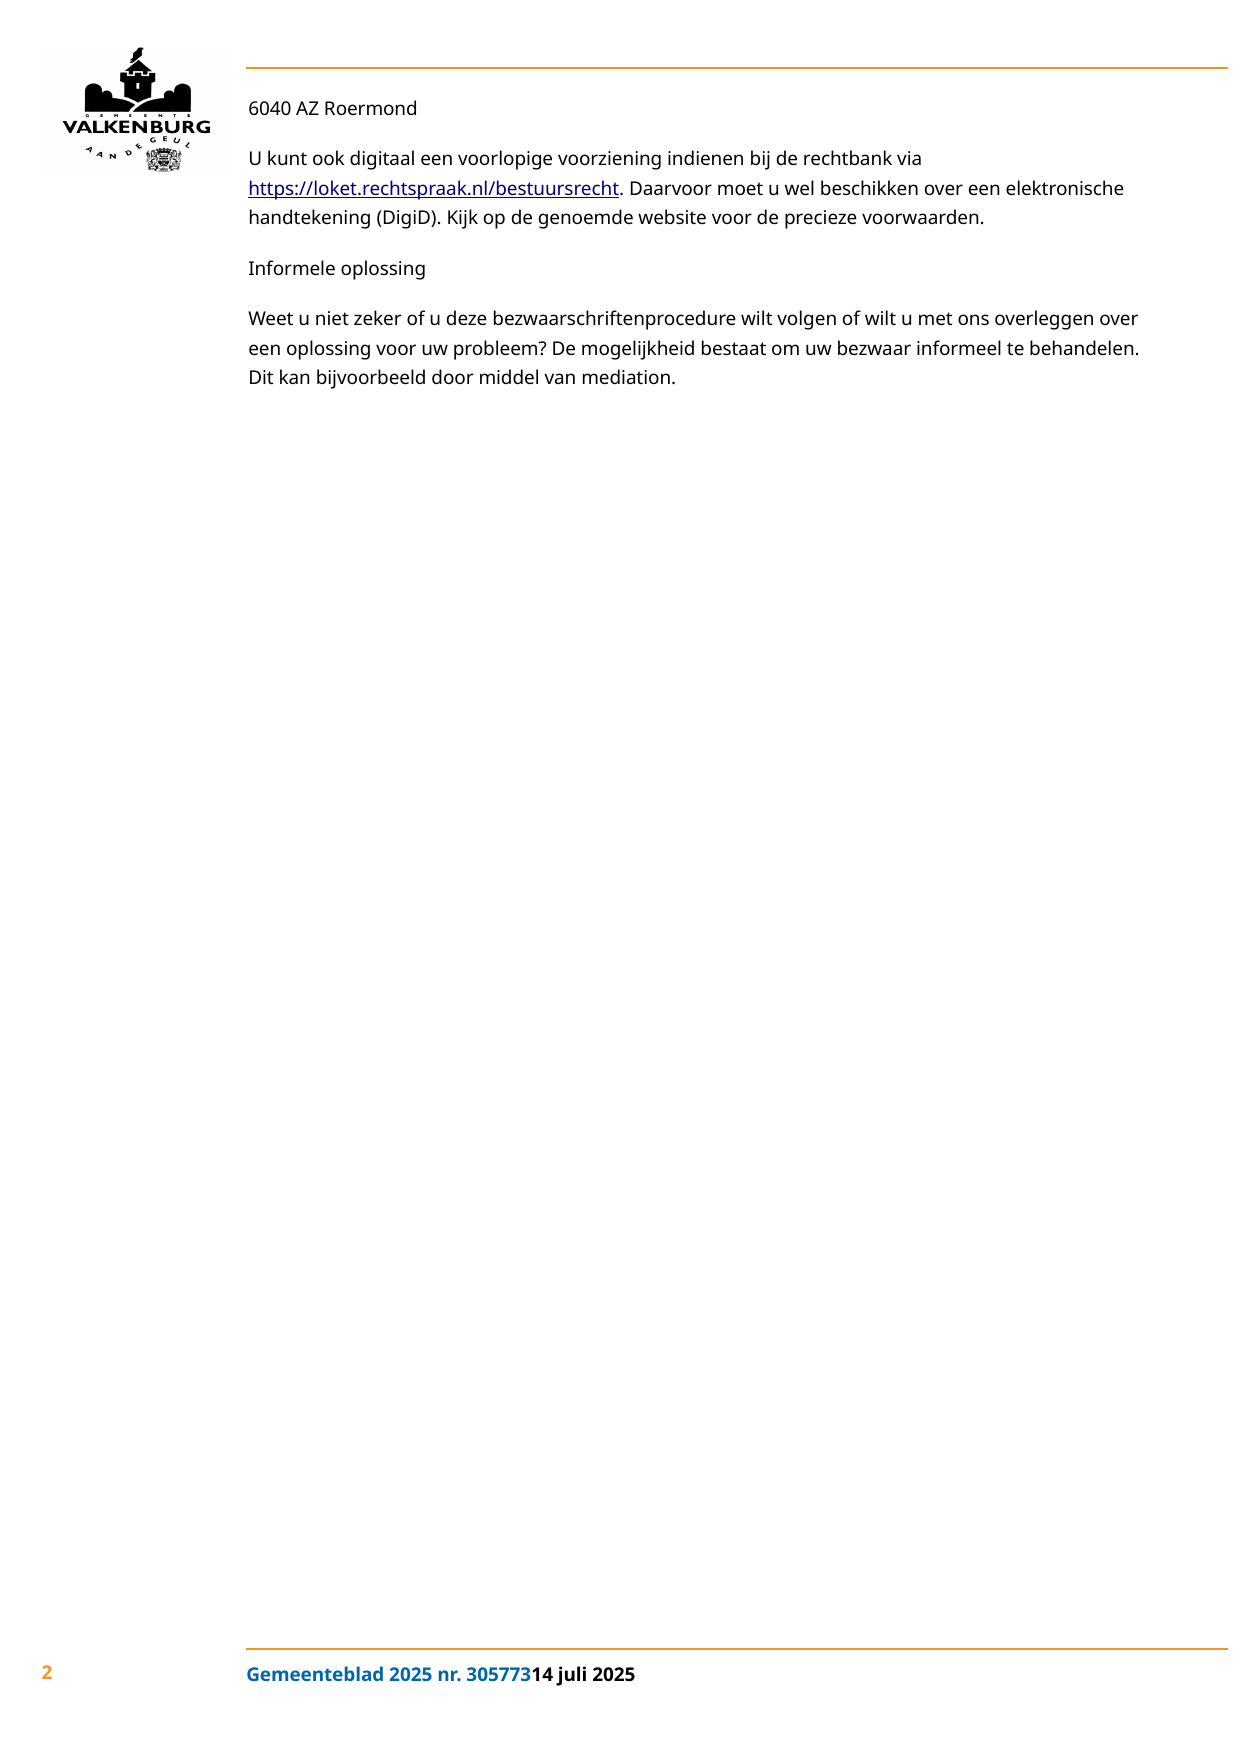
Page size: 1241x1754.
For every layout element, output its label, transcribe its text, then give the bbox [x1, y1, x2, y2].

text 6040 AZ Roermond [248, 95, 1152, 121]
text U kunt ook digitaal een voorlopige voorziening indienen bij de rechtbank via https://loket.rechtspraak.nl/bestuursrecht. Daarvoor moet u wel beschikken over een elektronische handtekening (DigiD). Kijk op de genoemde website voor de precieze voorwaarden. [248, 145, 1152, 230]
picture [41, 47, 231, 172]
text Informele oplossing [248, 255, 1152, 281]
text Weet u niet zeker of u deze bezwaarschriftenprocedure wilt volgen of wilt u met ons overleggen over een oplossing voor uw probleem? De mogelijkheid bestaat om uw bezwaar informeel te behandelen. Dit kan bijvoorbeeld door middel van mediation. [248, 305, 1152, 390]
